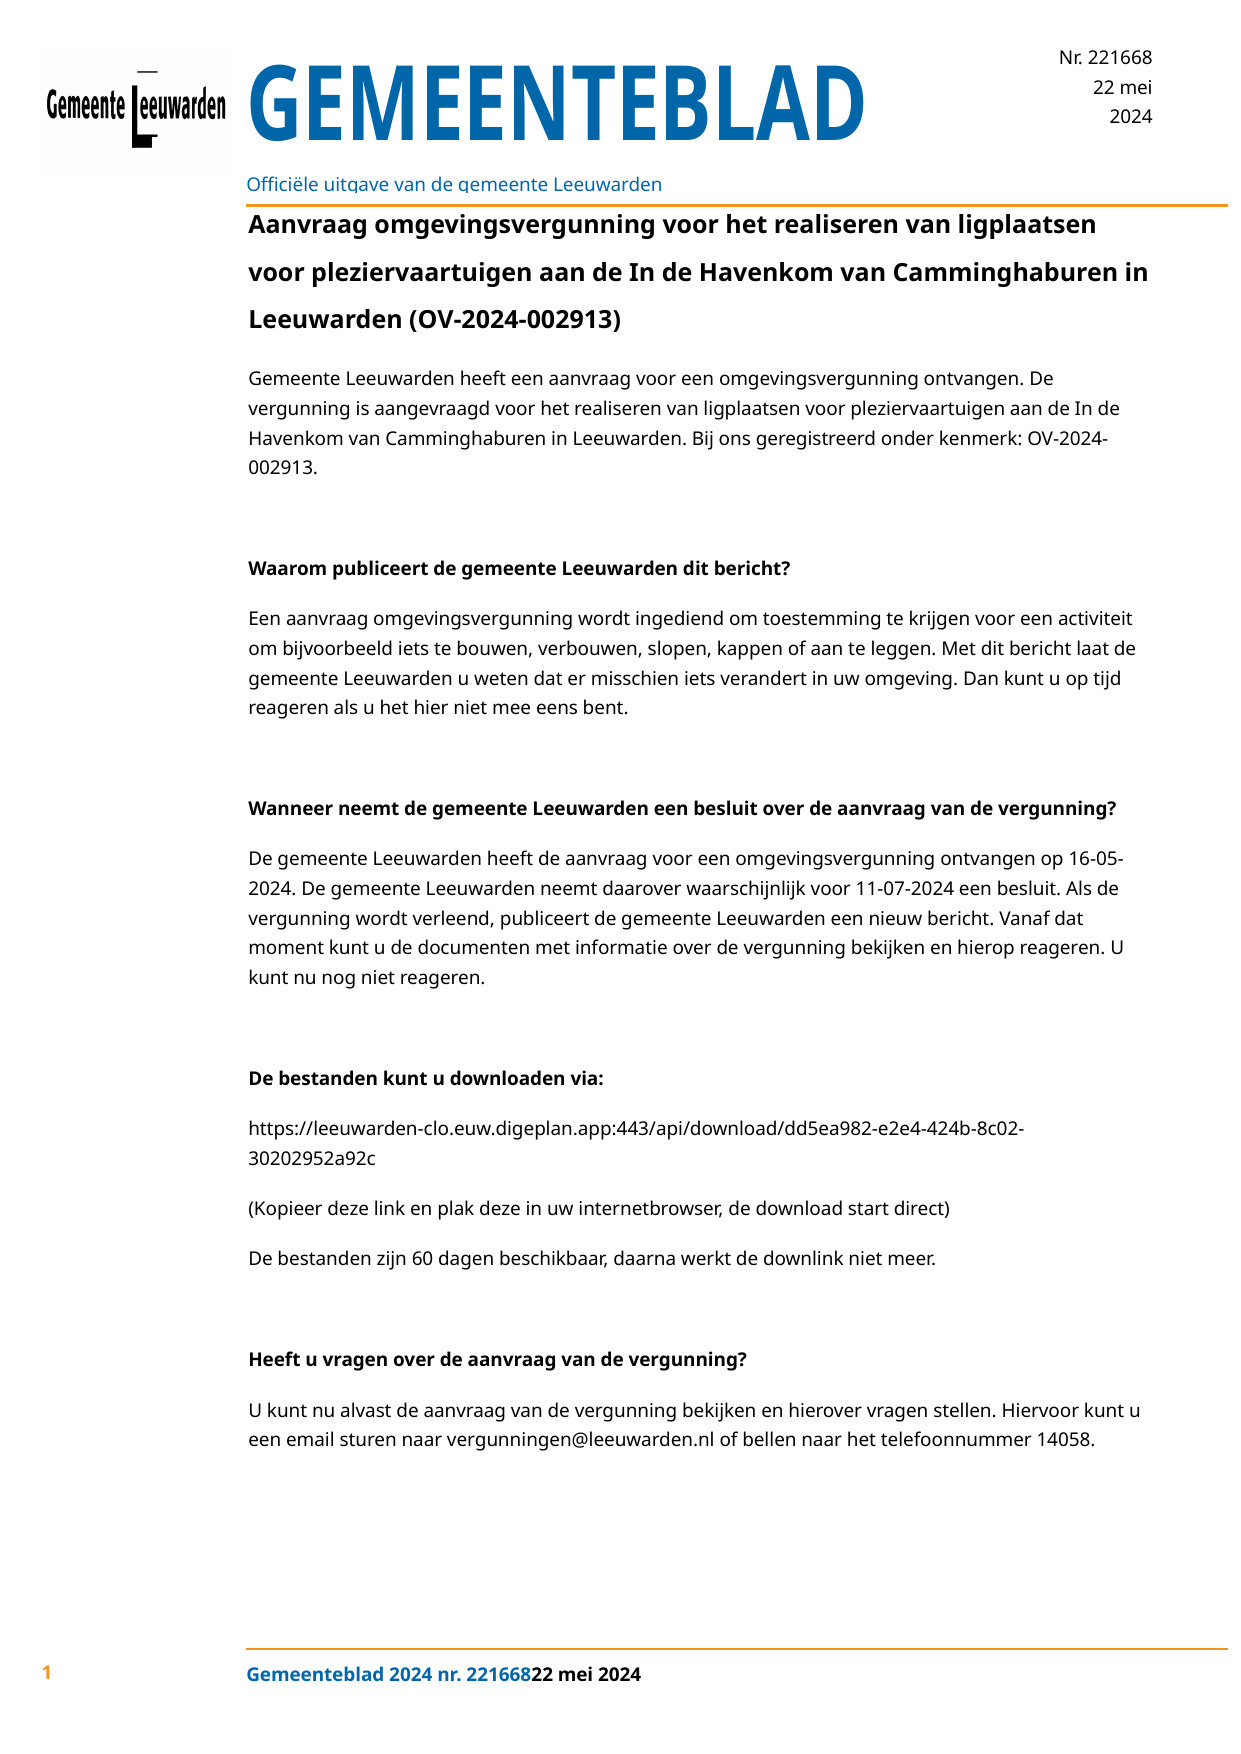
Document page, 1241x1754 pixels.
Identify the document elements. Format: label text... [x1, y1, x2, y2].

text Gemeente Leeuwarden heeft een aanvraag voor een omgevingsvergunning ontvangen. De vergunning is aangevraagd voor het realiseren van ligplaatsen voor pleziervaartuigen aan de In de Havenkom van Camminghaburen in Leeuwarden. Bij ons geregistreerd onder kenmerk: OV-2024-002913. [248, 366, 1152, 480]
picture [41, 47, 231, 172]
text Waarom publiceert de gemeente Leeuwarden dit bericht? [248, 555, 1152, 581]
text De bestanden zijn 60 dagen beschikbaar, daarna werkt de downlink niet meer. [248, 1246, 1152, 1271]
text U kunt nu alvast de aanvraag van de vergunning bekijken en hierover vragen stellen. Hiervoor kunt u een email sturen naar vergunningen@leeuwarden.nl of bellen naar het telefoonnummer 14058. [248, 1397, 1152, 1452]
text (Kopieer deze link en plak deze in uw internetbrowser, de download start direct) [248, 1195, 1152, 1221]
text Aanvraag omgevingsvergunning voor het realiseren van ligplaatsen voor pleziervaartuigen aan de In de Havenkom van Camminghaburen in Leeuwarden (OV-2024-002913) [248, 207, 1152, 336]
text Heeft u vragen over de aanvraag van de vergunning? [248, 1346, 1152, 1372]
text De gemeente Leeuwarden heeft de aanvraag voor een omgevingsvergunning ontvangen op 16-05-2024. De gemeente Leeuwarden neemt daarover waarschijnlijk voor 11-07-2024 een besluit. Als de vergunning wordt verleend, publiceert de gemeente Leeuwarden een nieuw bericht. Vanaf dat moment kunt u de documenten met informatie over de vergunning bekijken en hierop reageren. U kunt nu nog niet reageren. [248, 846, 1152, 989]
text Wanneer neemt de gemeente Leeuwarden een besluit over de aanvraag van de vergunning? [248, 795, 1152, 821]
text https://leeuwarden-clo.euw.digeplan.app:443/api/download/dd5ea982-e2e4-424b-8c02-30202952a92c [248, 1115, 1152, 1170]
text Een aanvraag omgevingsvergunning wordt ingediend om toestemming te krijgen voor een activiteit om bijvoorbeeld iets te bouwen, verbouwen, slopen, kappen of aan te leggen. Met dit bericht laat de gemeente Leeuwarden u weten dat er misschien iets verandert in uw omgeving. Dan kunt u op tijd reageren als u het hier niet mee eens bent. [248, 606, 1152, 720]
text De bestanden kunt u downloaden via: [248, 1065, 1152, 1090]
